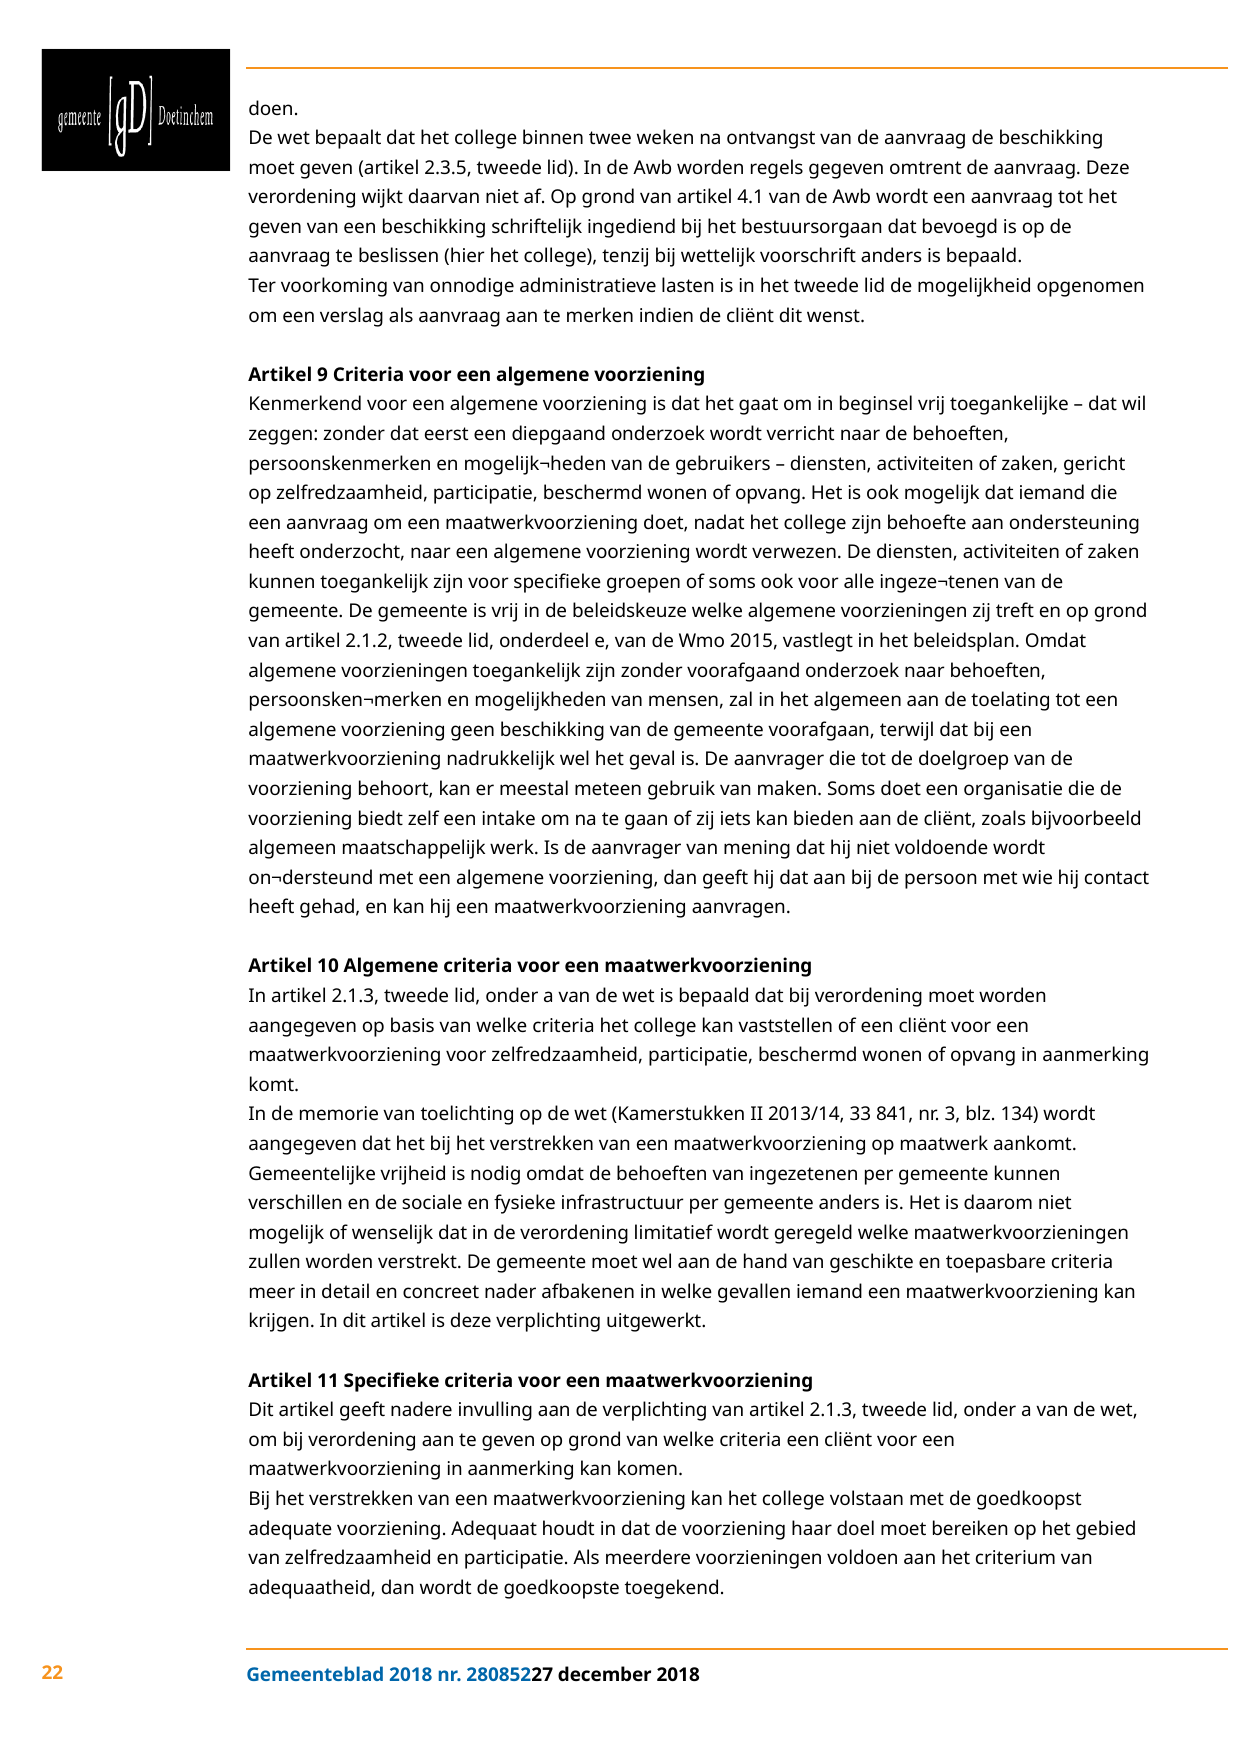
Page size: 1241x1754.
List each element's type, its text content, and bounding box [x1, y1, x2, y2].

text Artikel 11 Specifieke criteria voor een maatwerkvoorziening [248, 1367, 1152, 1393]
text Ter voorkoming van onnodige administratieve lasten is in het tweede lid de mogelijkheid opgenomen om een verslag als aanvraag aan te merken indien de cliënt dit wenst. [248, 272, 1152, 328]
text In artikel 2.1.3, tweede lid, onder a van de wet is bepaald dat bij verordening moet worden aangegeven op basis van welke criteria het college kan vaststellen of een cliënt voor een maatwerkvoorziening voor zelfredzaamheid, participatie, beschermd wonen of opvang in aanmerking komt. [248, 982, 1152, 1097]
text Dit artikel geeft nadere invulling aan de verplichting van artikel 2.1.3, tweede lid, onder a van de wet, om bij verordening aan te geven op grond van welke criteria een cliënt voor een maatwerkvoorziening in aanmerking kan komen. [248, 1396, 1152, 1481]
text Artikel 10 Algemene criteria voor een maatwerkvoorziening [248, 953, 1152, 978]
text Bij het verstrekken van een maatwerkvoorziening kan het college volstaan met de goedkoopst adequate voorziening. Adequaat houdt in dat de voorziening haar doel moet bereiken op het gebied van zelfredzaamheid en participatie. Als meerdere voorzieningen voldoen aan het criterium van adequaatheid, dan wordt de goedkoopste toegekend. [248, 1485, 1152, 1600]
text Artikel 9 Criteria voor een algemene voorziening [248, 361, 1152, 387]
text doen. [248, 95, 1152, 121]
text Kenmerkend voor een algemene voorziening is dat het gaat om in beginsel vrij toegankelijke – dat wil zeggen: zonder dat eerst een diepgaand onderzoek wordt verricht naar de behoeften, persoonskenmerken en mogelijk¬heden van de gebruikers – diensten, activiteiten of zaken, gericht op zelfredzaamheid, participatie, beschermd wonen of opvang. Het is ook mogelijk dat iemand die een aanvraag om een maatwerkvoorziening doet, nadat het college zijn behoefte aan ondersteuning heeft onderzocht, naar een algemene voorziening wordt verwezen. De diensten, activiteiten of zaken kunnen toegankelijk zijn voor specifieke groepen of soms ook voor alle ingeze¬tenen van de gemeente. De gemeente is vrij in de beleidskeuze welke algemene voorzieningen zij treft en op grond van artikel 2.1.2, tweede lid, onderdeel e, van de Wmo 2015, vastlegt in het beleidsplan. Omdat algemene voorzieningen toegankelijk zijn zonder voorafgaand onderzoek naar behoeften, persoonsken¬merken en mogelijkheden van mensen, zal in het algemeen aan de toelating tot een algemene voorziening geen beschikking van de gemeente voorafgaan, terwijl dat bij een maatwerkvoorziening nadrukkelijk wel het geval is. De aanvrager die tot de doelgroep van de voorziening behoort, kan er meestal meteen gebruik van maken. Soms doet een organisatie die de voorziening biedt zelf een intake om na te gaan of zij iets kan bieden aan de cliënt, zoals bijvoorbeeld algemeen maatschappelijk werk. Is de aanvrager van mening dat hij niet voldoende wordt on¬dersteund met een algemene voorziening, dan geeft hij dat aan bij de persoon met wie hij contact heeft gehad, en kan hij een maatwerkvoorziening aanvragen. [248, 391, 1152, 919]
picture [41, 47, 231, 172]
text In de memorie van toelichting op de wet (Kamerstukken II 2013/14, 33 841, nr. 3, blz. 134) wordt aangegeven dat het bij het verstrekken van een maatwerkvoorziening op maatwerk aankomt. Gemeentelijke vrijheid is nodig omdat de behoeften van ingezetenen per gemeente kunnen verschillen en de sociale en fysieke infrastructuur per gemeente anders is. Het is daarom niet mogelijk of wenselijk dat in de verordening limitatief wordt geregeld welke maatwerkvoorzieningen zullen worden verstrekt. De gemeente moet wel aan de hand van geschikte en toepasbare criteria meer in detail en concreet nader afbakenen in welke gevallen iemand een maatwerkvoorziening kan krijgen. In dit artikel is deze verplichting uitgewerkt. [248, 1101, 1152, 1333]
text De wet bepaalt dat het college binnen twee weken na ontvangst van de aanvraag de beschikking moet geven (artikel 2.3.5, tweede lid). In de Awb worden regels gegeven omtrent de aanvraag. Deze verordening wijkt daarvan niet af. Op grond van artikel 4.1 van de Awb wordt een aanvraag tot het geven van een beschikking schriftelijk ingediend bij het bestuursorgaan dat bevoegd is op de aanvraag te beslissen (hier het college), tenzij bij wettelijk voorschrift anders is bepaald. [248, 124, 1152, 268]
